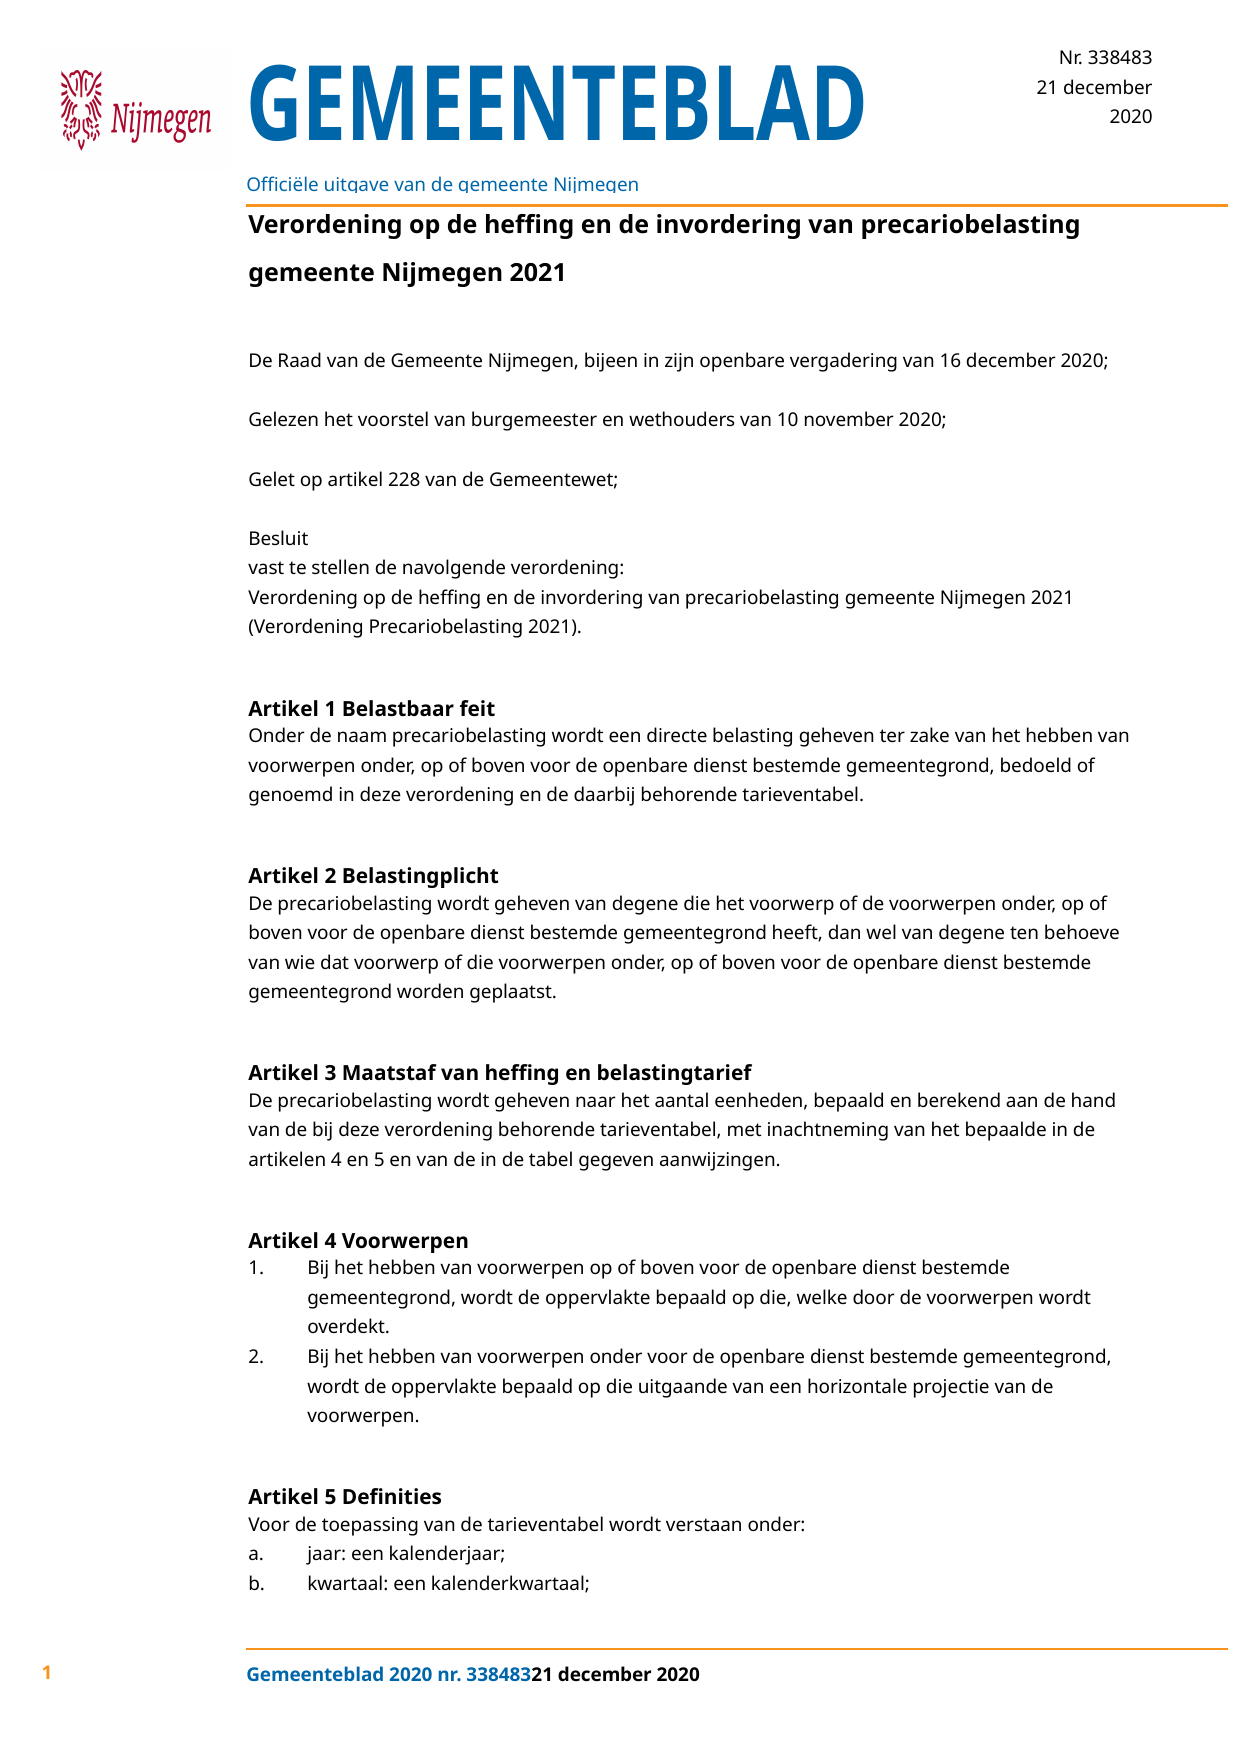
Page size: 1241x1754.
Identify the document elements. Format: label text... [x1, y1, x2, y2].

text vast te stellen de navolgende verordening: [248, 554, 1152, 580]
list kwartaal: een kalenderkwartaal; [248, 1570, 1152, 1596]
text De Raad van de Gemeente Nijmegen, bijeen in zijn openbare vergadering van 16 december 2020; [248, 347, 1152, 373]
text Artikel 2 Belastingplicht [248, 861, 1152, 890]
text Artikel 1 Belastbaar feit [248, 694, 1152, 722]
text Verordening op de heffing en de invordering van precariobelasting gemeente Nijmegen 2021 (Verordening Precariobelasting 2021). [248, 584, 1152, 639]
list Bij het hebben van voorwerpen onder voor de openbare dienst bestemde gemeentegrond, wordt de oppervlakte bepaald op die uitgaande van een horizontale projectie van de voorwerpen. [248, 1343, 1152, 1428]
text Onder de naam precariobelasting wordt een directe belasting geheven ter zake van het hebben van voorwerpen onder, op of boven voor de openbare dienst bestemde gemeentegrond, bedoeld of genoemd in deze verordening en de daarbij behorende tarieventabel. [248, 722, 1152, 807]
text Besluit [248, 525, 1152, 551]
text Verordening op de heffing en de invordering van precariobelasting gemeente Nijmegen 2021 [248, 207, 1152, 288]
list Bij het hebben van voorwerpen op of boven voor de openbare dienst bestemde gemeentegrond, wordt de oppervlakte bepaald op die, welke door de voorwerpen wordt overdekt. [248, 1254, 1152, 1339]
text De precariobelasting wordt geheven van degene die het voorwerp of de voorwerpen onder, op of boven voor de openbare dienst bestemde gemeentegrond heeft, dan wel van degene ten behoeve van wie dat voorwerp of die voorwerpen onder, op of boven voor de openbare dienst bestemde gemeentegrond worden geplaatst. [248, 890, 1152, 1004]
text Artikel 3 Maatstaf van heffing en belastingtarief [248, 1058, 1152, 1087]
text Artikel 4 Voorwerpen [248, 1226, 1152, 1254]
picture [41, 47, 231, 172]
text Artikel 5 Definities [248, 1482, 1152, 1511]
list jaar: een kalenderjaar; [248, 1541, 1152, 1566]
text Gelezen het voorstel van burgemeester en wethouders van 10 november 2020; [248, 407, 1152, 432]
text Gelet op artikel 228 van de Gemeentewet; [248, 466, 1152, 492]
text De precariobelasting wordt geheven naar het aantal eenheden, bepaald en berekend aan de hand van de bij deze verordening behorende tarieventabel, met inachtneming van het bepaalde in de artikelen 4 en 5 en van de in de tabel gegeven aanwijzingen. [248, 1087, 1152, 1172]
text Voor de toepassing van de tarieventabel wordt verstaan onder: [248, 1511, 1152, 1537]
